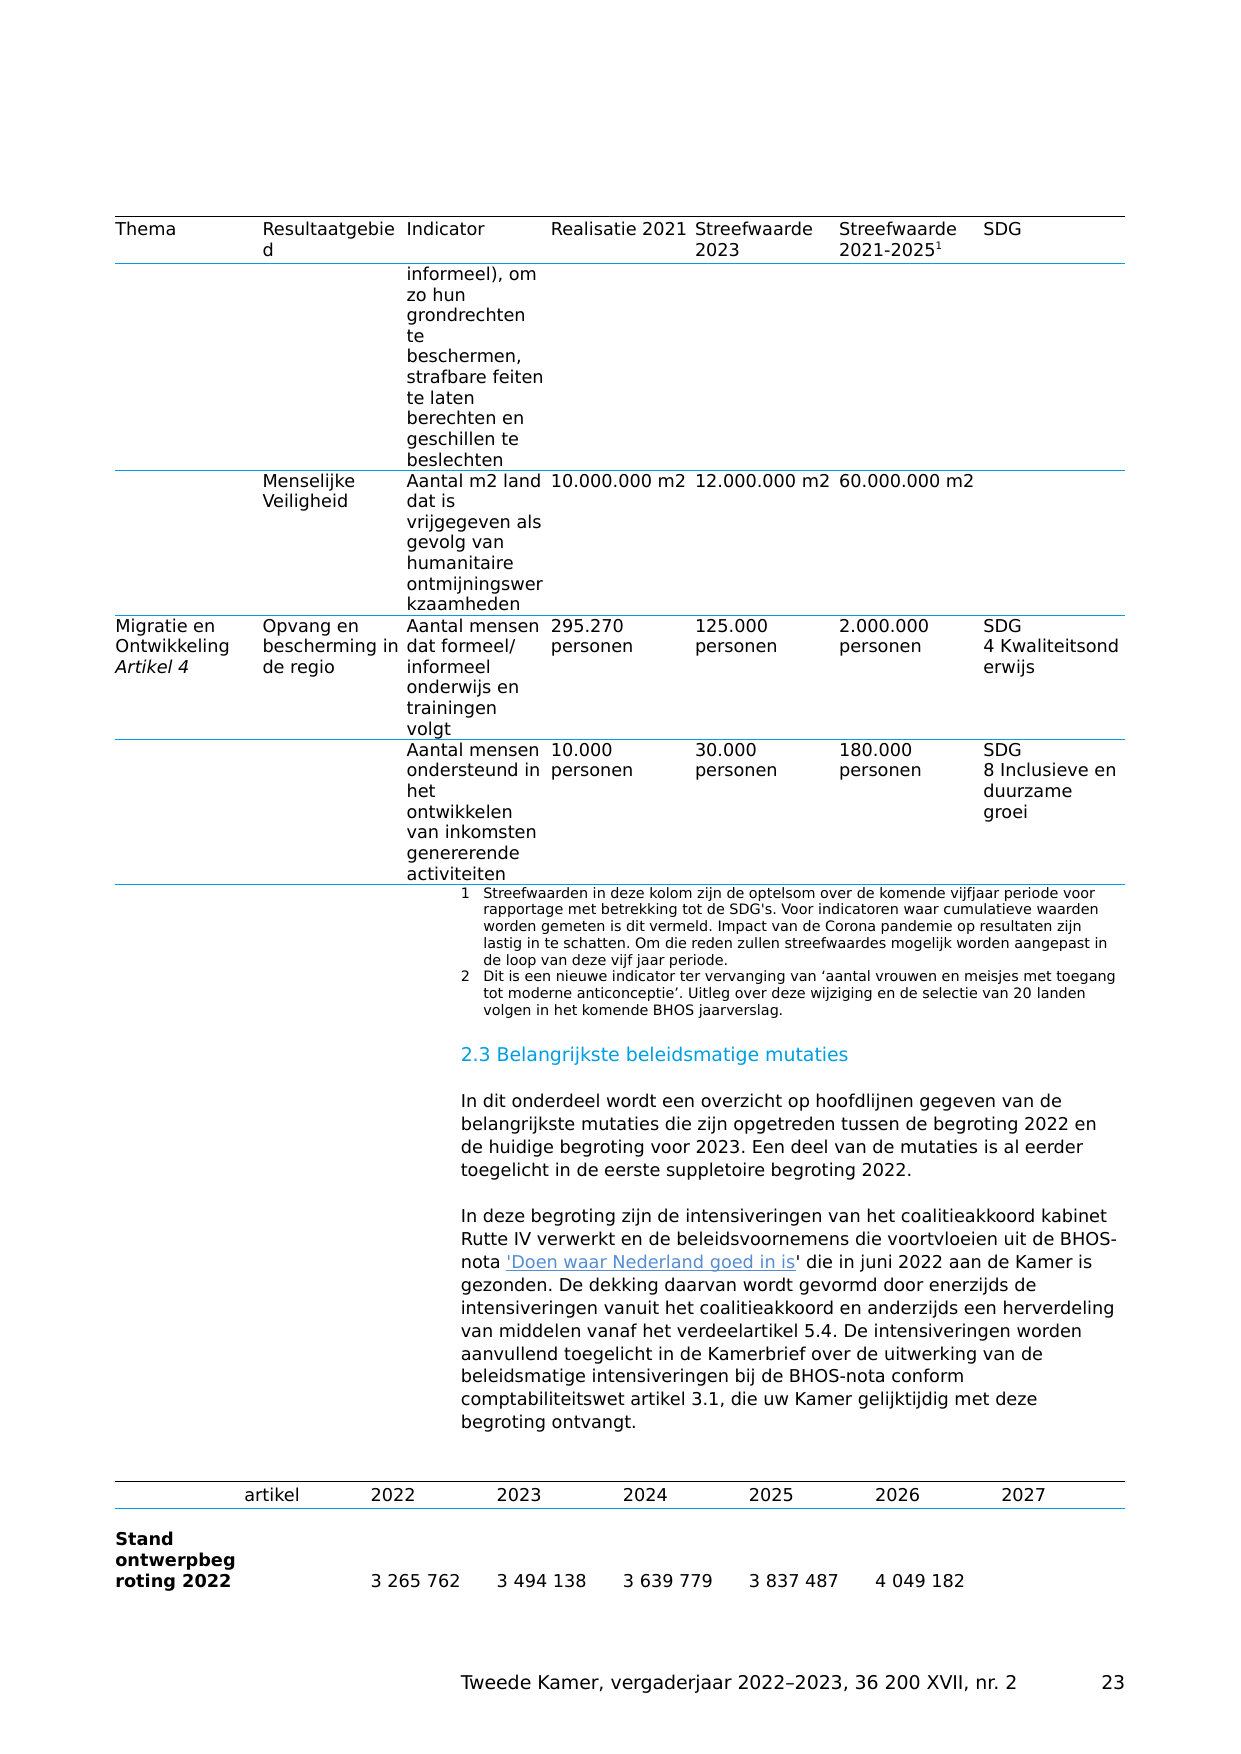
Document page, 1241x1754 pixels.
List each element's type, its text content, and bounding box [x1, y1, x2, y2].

table_cell Migratie en Ontwikkeling Artikel 4 [115, 616, 259, 739]
table_cell Resultaatgebied [259, 217, 403, 263]
table_cell [548, 264, 692, 470]
table_cell [998, 1529, 1125, 1591]
table_cell 30.000 personen [692, 740, 836, 884]
table_cell [980, 264, 1125, 470]
table_cell [620, 1509, 746, 1529]
table_header Tabel 3 Belangrijkste beleidsmatige uitgavenmutaties t.o.v. vorig jaar (bedragen x € 1.000) [115, 1456, 1125, 1481]
table_cell [115, 1509, 241, 1529]
table_cell [115, 1591, 241, 1612]
table_cell 12.000.000 m2 [692, 471, 836, 615]
table_cell Aantal mensen dat formeel/ informeel onderwijs en trainingen volgt [404, 616, 548, 739]
table_cell 3 837 487 [746, 1529, 872, 1591]
table_cell Streefwaarde 2021-20251 [836, 217, 980, 263]
table_cell Indicator [404, 217, 548, 263]
table_cell Opvang en bescherming in de regio [259, 616, 403, 739]
table_cell 4 049 182 [872, 1529, 998, 1591]
table_cell Menselijke Veiligheid [259, 471, 403, 615]
title 2.3 Belangrijkste beleidsmatige mutaties [461, 1044, 1125, 1066]
table_cell 2024 [620, 1482, 746, 1508]
table_cell informeel), om zo hun grondrechten te beschermen, strafbare feiten te laten berechten en geschillen te beslechten [404, 264, 548, 470]
table_cell [259, 264, 403, 470]
table_cell [241, 1509, 367, 1529]
table_cell SDG 8 Inclusieve en duurzame groei [980, 740, 1125, 884]
text In dit onderdeel wordt een overzicht op hoofdlijnen gegeven van de belangrijkste mutaties die zijn opgetreden tussen de begroting 2022 en de huidige begroting voor 2023. Een deel van de mutaties is al eerder toegelicht in de eerste suppletoire begroting 2022. [461, 1089, 1125, 1181]
table_cell 180.000 personen [836, 740, 980, 884]
table_cell 295.270 personen [548, 616, 692, 739]
table_cell 60.000.000 m2 [836, 471, 980, 615]
table_cell Stand ontwerpbegroting 2022 [115, 1529, 241, 1591]
table_cell [115, 740, 259, 884]
table_cell [872, 1591, 998, 1612]
text In deze begroting zijn de intensiveringen van het coalitieakkoord kabinet Rutte IV verwerkt en de beleidsvoornemens die voortvloeien uit de BHOS-nota 'Doen waar Nederland goed in is' die in juni 2022 aan de Kamer is gezonden. De dekking daarvan wordt gevormd door enerzijds de intensiveringen vanuit het coalitieakkoord en anderzijds een herverdeling van middelen vanaf het verdeelartikel 5.4. De intensiveringen worden aanvullend toegelicht in de Kamerbrief over de uitwerking van de beleidsmatige intensiveringen bij de BHOS-nota conform comptabiliteitswet artikel 3.1, die uw Kamer gelijktijdig met deze begroting ontvangt. [461, 1204, 1125, 1433]
table_cell [494, 1591, 620, 1612]
table_cell [259, 740, 403, 884]
table_cell [980, 471, 1125, 615]
table_cell 2023 [494, 1482, 620, 1508]
table_cell [692, 264, 836, 470]
table_cell 2022 [368, 1482, 493, 1508]
table_cell Streefwaarde 2023 [692, 217, 836, 263]
table_cell 10.000.000 m2 [548, 471, 692, 615]
table_cell Realisatie 2021 [548, 217, 692, 263]
table_cell 3 494 138 [494, 1529, 620, 1591]
table_cell Aantal m2 land dat is vrijgegeven als gevolg van humanitaire ontmijningswerkzaamheden [404, 471, 548, 615]
table_cell [494, 1509, 620, 1529]
table_cell [115, 1482, 241, 1508]
table_cell [241, 1529, 367, 1591]
table_cell 2025 [746, 1482, 872, 1508]
table_cell SDG 4 Kwaliteitsonderwijs [980, 616, 1125, 739]
table_cell SDG [980, 217, 1125, 263]
table_cell 10.000 personen [548, 740, 692, 884]
table_cell Aantal mensen ondersteund in het ontwikkelen van inkomsten genererende activiteiten [404, 740, 548, 884]
table_cell 125.000 personen [692, 616, 836, 739]
table_cell [998, 1509, 1125, 1529]
table_cell [115, 264, 259, 470]
table_cell [115, 471, 259, 615]
list Streefwaarden in deze kolom zijn de optelsom over de komende vijfjaar periode voor rapportage met betrekking tot de SDG's. Voor indicatoren waar cumulatieve waarden worden gemeten is dit vermeld. Impact van de Corona pandemie op resultaten zijn lastig in te schatten. Om die reden zullen streefwaardes mogelijk worden aangepast in de loop van deze vijf jaar periode. [461, 885, 1125, 968]
table_cell [746, 1591, 872, 1612]
table_cell [746, 1509, 872, 1529]
list Dit is een nieuwe indicator ter vervanging van ‘aantal vrouwen en meisjes met toegang tot moderne anticonceptie’. Uitleg over deze wijziging en de selectie van 20 landen volgen in het komende BHOS jaarverslag. [461, 968, 1125, 1019]
table_cell [998, 1591, 1125, 1612]
table_cell 3 639 779 [620, 1529, 746, 1591]
table_header Tabel 2 Indicatoren en streefwaarden Ontwikkelingssamenwerking [115, 191, 1125, 216]
table_cell [872, 1509, 998, 1529]
table_cell 2027 [998, 1482, 1125, 1508]
table_cell [241, 1591, 367, 1612]
table_cell [836, 264, 980, 470]
table_cell [368, 1591, 493, 1612]
table_cell 3 265 762 [368, 1529, 493, 1591]
table_cell artikel [241, 1482, 367, 1508]
table_cell 2026 [872, 1482, 998, 1508]
table_cell [368, 1509, 493, 1529]
table_cell Thema [115, 217, 259, 263]
table_cell 2.000.000 personen [836, 616, 980, 739]
table_cell [620, 1591, 746, 1612]
